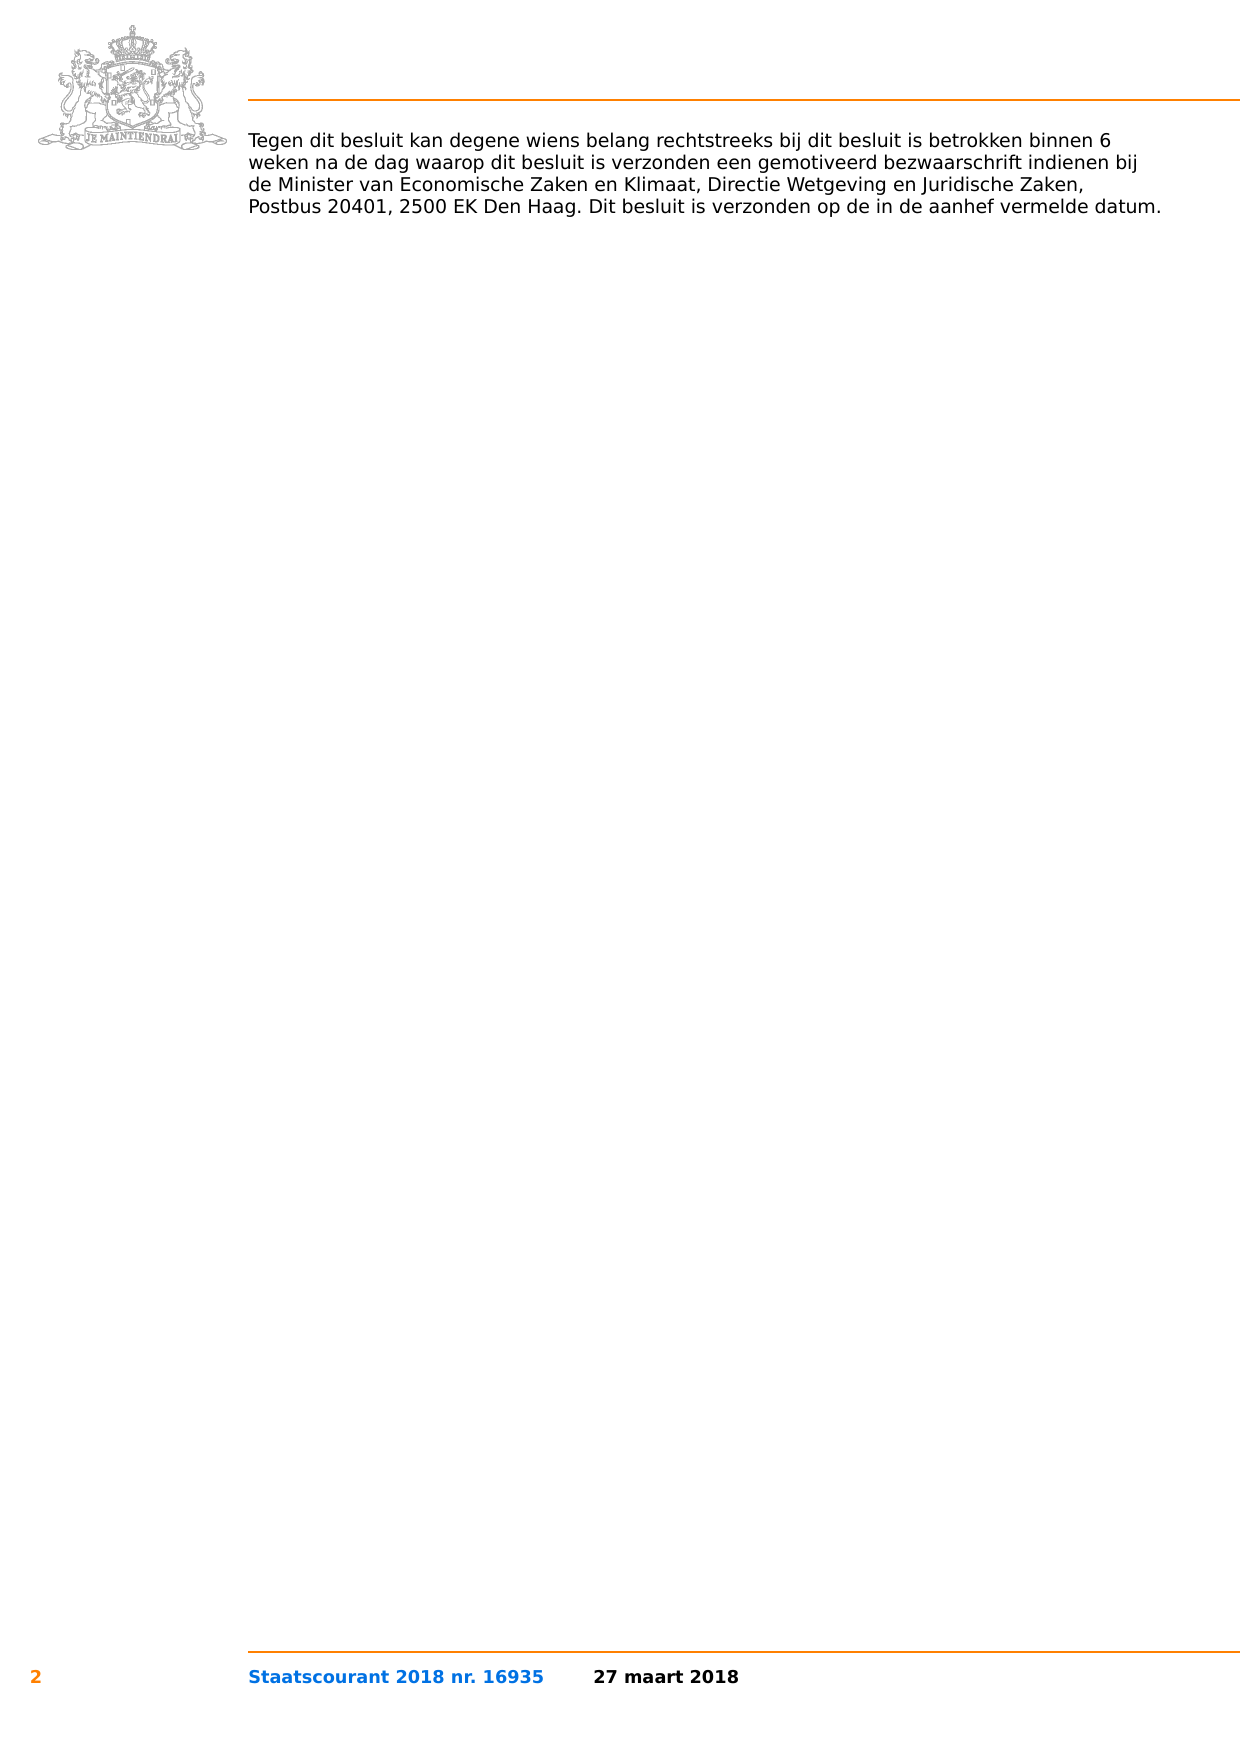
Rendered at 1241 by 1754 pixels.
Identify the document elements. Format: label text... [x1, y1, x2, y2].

picture [38, 25, 227, 150]
text Tegen dit besluit kan degene wiens belang rechtstreeks bij dit besluit is betrokken binnen 6 weken na de dag waarop dit besluit is verzonden een gemotiveerd bezwaarschrift indienen bij de Minister van Economische Zaken en Klimaat, Directie Wetgeving en Juridische Zaken, Postbus 20401, 2500 EK Den Haag. Dit besluit is verzonden op de in de aanhef vermelde datum. [248, 130, 1163, 218]
